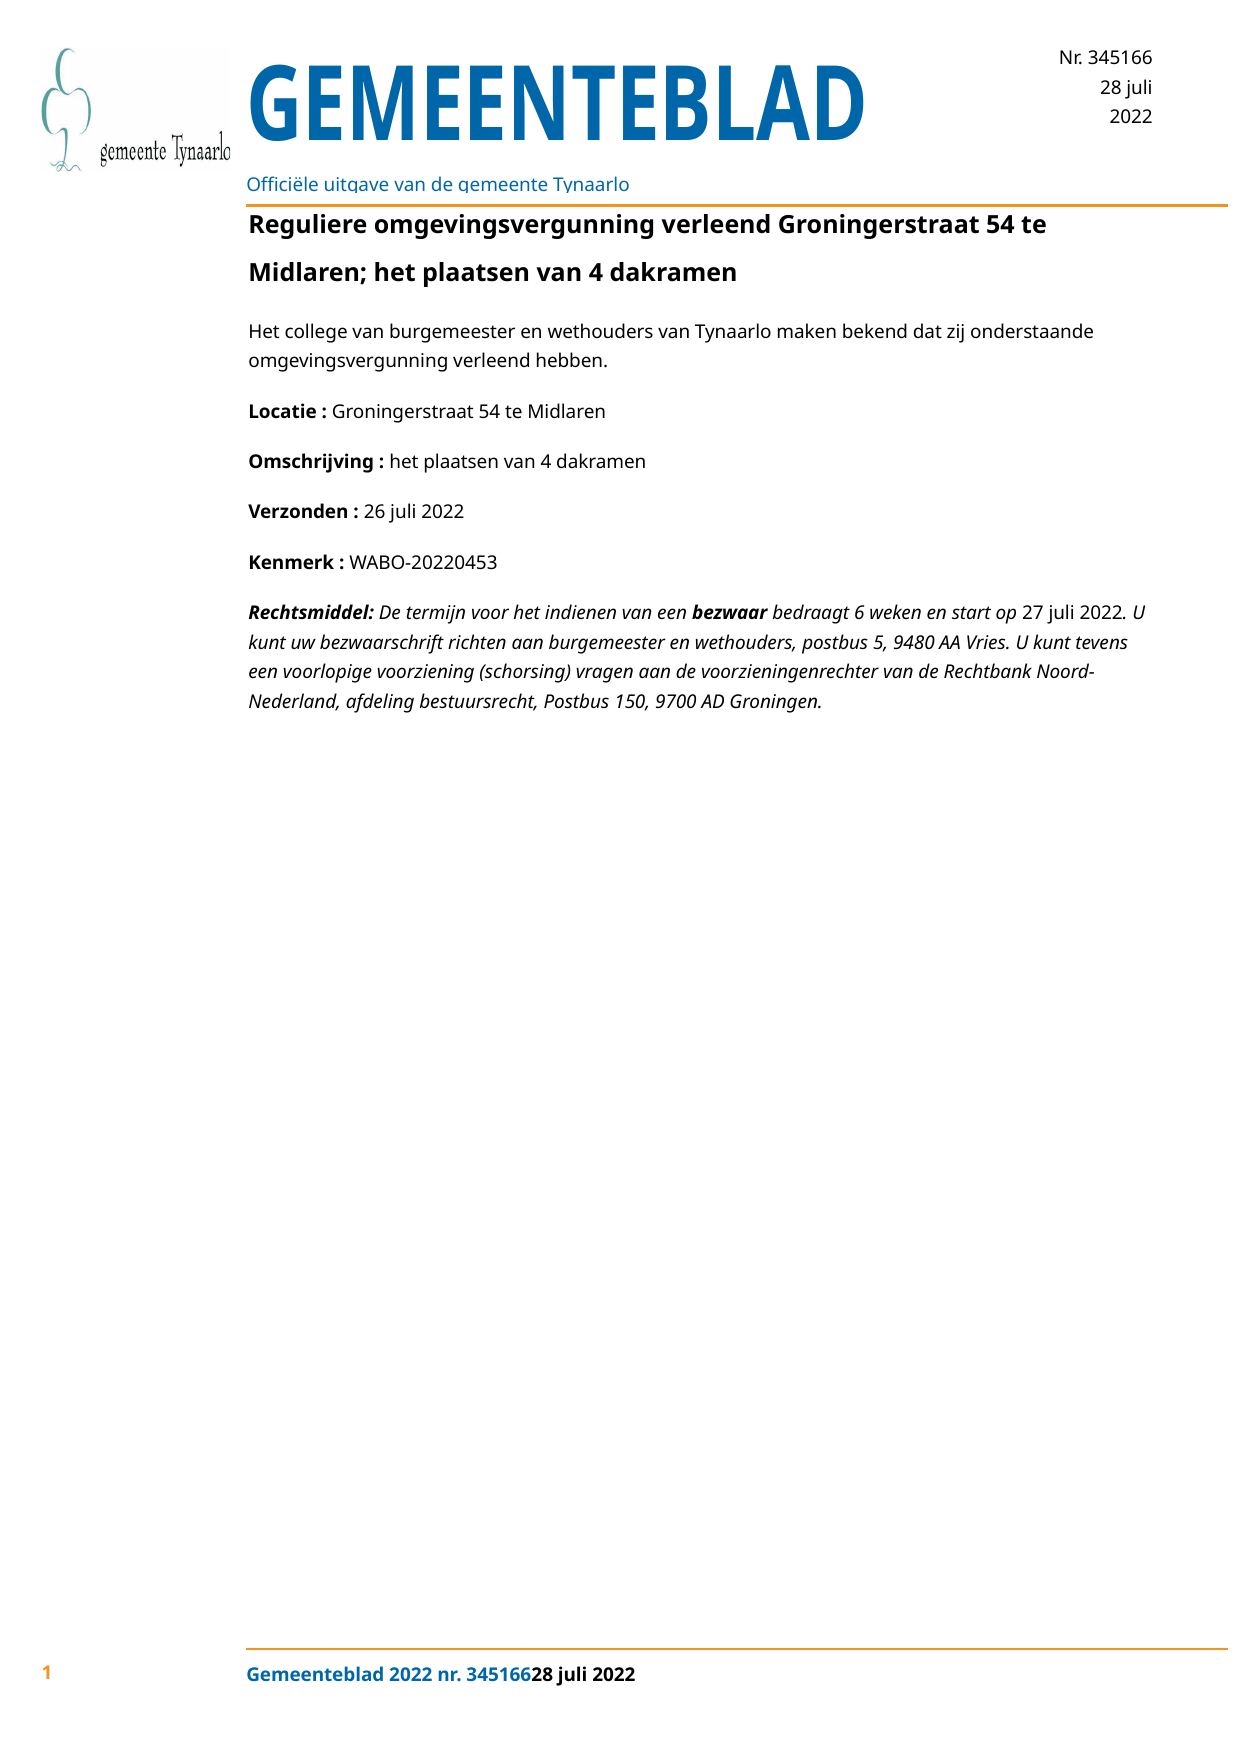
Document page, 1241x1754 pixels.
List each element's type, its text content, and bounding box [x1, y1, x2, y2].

text Het college van burgemeester en wethouders van Tynaarlo maken bekend dat zij onderstaande omgevingsvergunning verleend hebben. [248, 318, 1152, 373]
text Kenmerk : WABO-20220453 [248, 549, 1152, 575]
text Locatie : Groningerstraat 54 te Midlaren [248, 398, 1152, 424]
text Reguliere omgevingsvergunning verleend Groningerstraat 54 te Midlaren; het plaatsen van 4 dakramen [248, 207, 1152, 288]
text Rechtsmiddel: De termijn voor het indienen van een bezwaar bedraagt 6 weken en start op 27 juli 2022. U kunt uw bezwaarschrift richten aan burgemeester en wethouders, postbus 5, 9480 AA Vries. U kunt tevens een voorlopige voorziening (schorsing) vragen aan de voorzieningenrechter van de Rechtbank Noord-Nederland, afdeling bestuursrecht, Postbus 150, 9700 AD Groningen. [248, 599, 1152, 714]
picture [41, 47, 231, 172]
text Omschrijving : het plaatsen van 4 dakramen [248, 448, 1152, 474]
text Verzonden : 26 juli 2022 [248, 499, 1152, 524]
